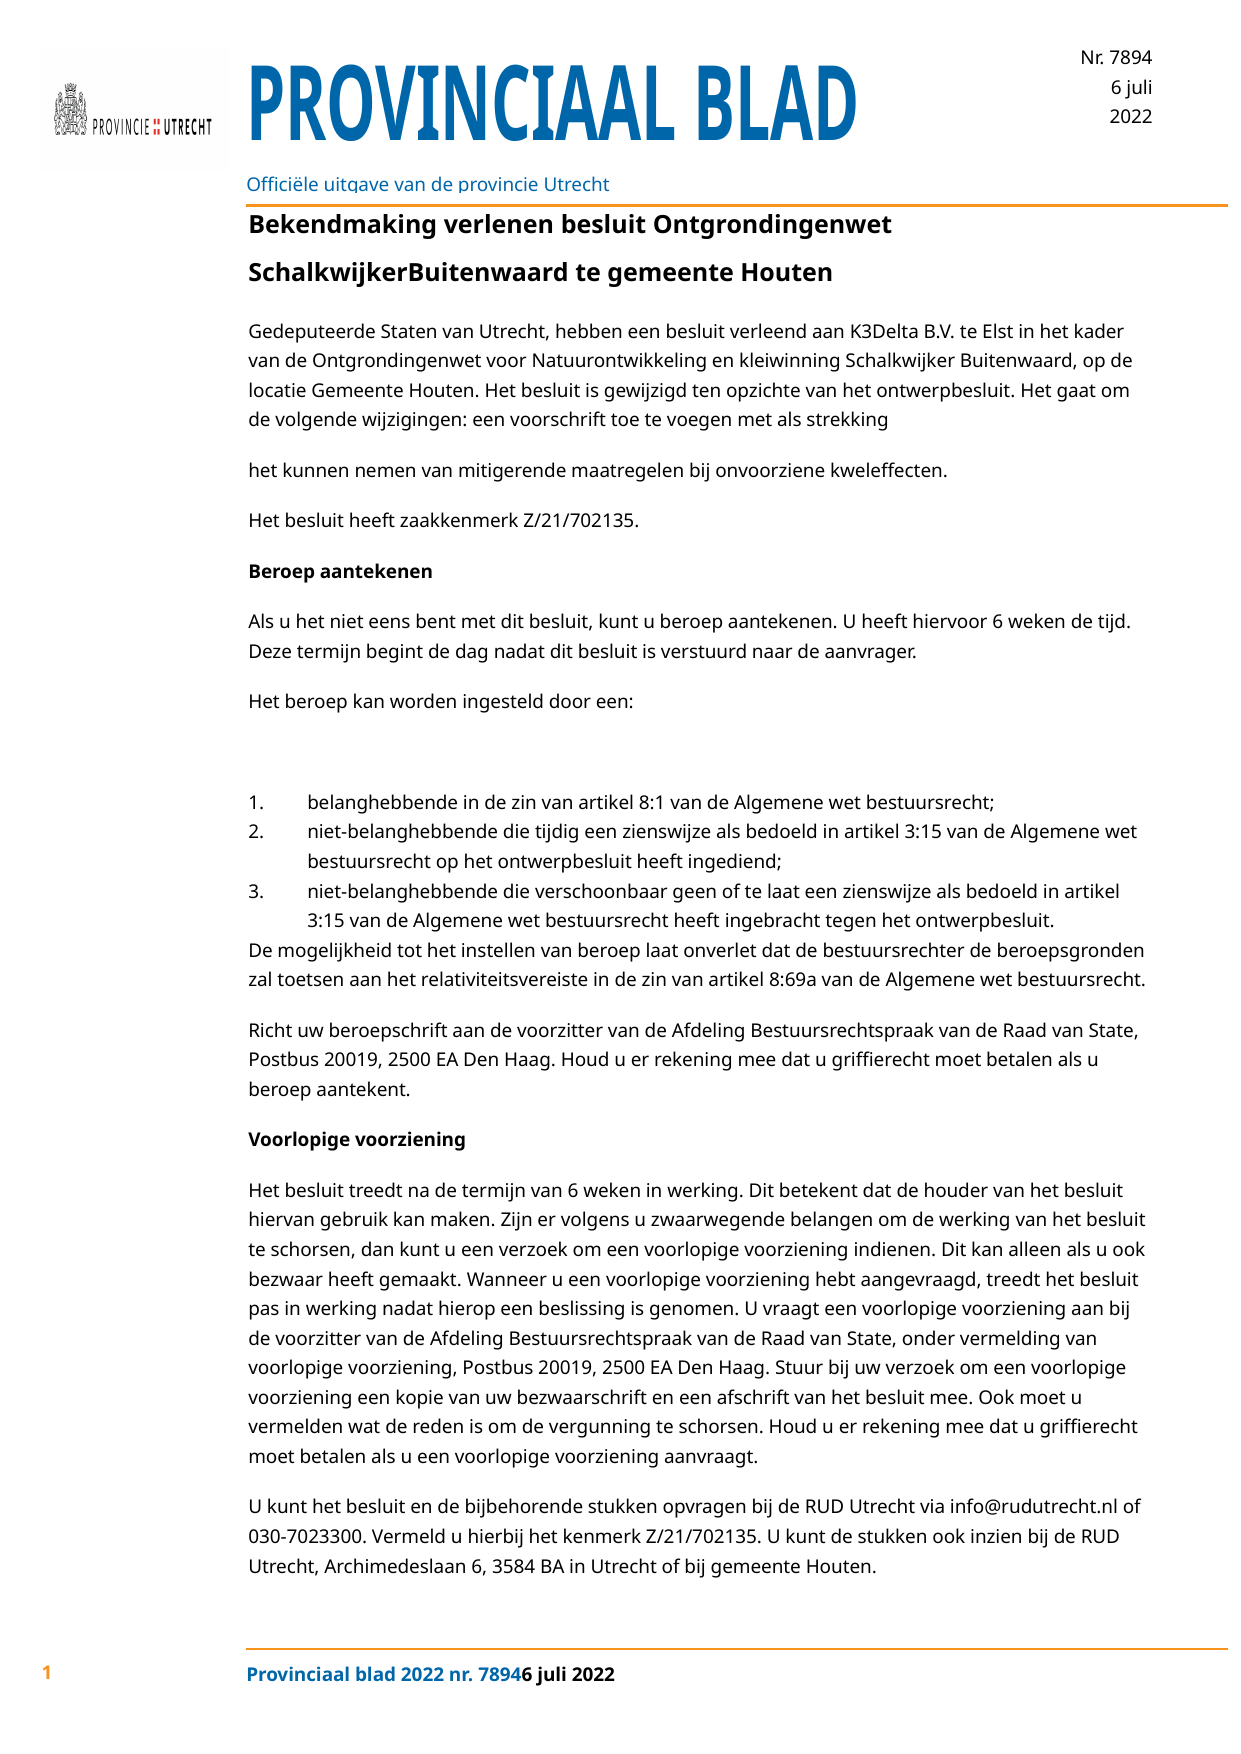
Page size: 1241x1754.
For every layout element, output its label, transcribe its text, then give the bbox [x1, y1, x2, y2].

list niet-belanghebbende die verschoonbaar geen of te laat een zienswijze als bedoeld in artikel 3:15 van de Algemene wet bestuursrecht heeft ingebracht tegen het ontwerpbesluit. [248, 878, 1152, 933]
list belanghebbende in de zin van artikel 8:1 van de Algemene wet bestuursrecht; [248, 789, 1152, 815]
text Richt uw beroepschrift aan de voorzitter van de Afdeling Bestuursrechtspraak van de Raad van State, Postbus 20019, 2500 EA Den Haag. Houd u er rekening mee dat u griffierecht moet betalen als u beroep aantekent. [248, 1017, 1152, 1102]
text U kunt het besluit en de bijbehorende stukken opvragen bij de RUD Utrecht via info@rudutrecht.nl of 030-7023300. Vermeld u hierbij het kenmerk Z/21/702135. U kunt de stukken ook inzien bij de RUD Utrecht, Archimedeslaan 6, 3584 BA in Utrecht of bij gemeente Houten. [248, 1494, 1152, 1579]
text Als u het niet eens bent met dit besluit, kunt u beroep aantekenen. U heeft hiervoor 6 weken de tijd. Deze termijn begint de dag nadat dit besluit is verstuurd naar de aanvrager. [248, 608, 1152, 664]
text Gedeputeerde Staten van Utrecht, hebben een besluit verleend aan K3Delta B.V. te Elst in het kader van de Ontgrondingenwet voor Natuurontwikkeling en kleiwinning Schalkwijker Buitenwaard, op de locatie Gemeente Houten. Het besluit is gewijzigd ten opzichte van het ontwerpbesluit. Het gaat om de volgende wijzigingen: een voorschrift toe te voegen met als strekking [248, 318, 1152, 432]
text Bekendmaking verlenen besluit Ontgrondingenwet SchalkwijkerBuitenwaard te gemeente Houten [248, 207, 1152, 288]
text Het beroep kan worden ingesteld door een: [248, 688, 1152, 714]
text Het besluit heeft zaakkenmerk Z/21/702135. [248, 507, 1152, 533]
text Beroep aantekenen [248, 558, 1152, 584]
text De mogelijkheid tot het instellen van beroep laat onverlet dat de bestuursrechter de beroepsgronden zal toetsen aan het relativiteitsvereiste in de zin van artikel 8:69a van de Algemene wet bestuursrecht. [248, 937, 1152, 992]
list niet-belanghebbende die tijdig een zienswijze als bedoeld in artikel 3:15 van de Algemene wet bestuursrecht op het ontwerpbesluit heeft ingediend; [248, 819, 1152, 874]
picture [41, 47, 231, 172]
text Voorlopige voorziening [248, 1127, 1152, 1152]
text Het besluit treedt na de termijn van 6 weken in werking. Dit betekent dat de houder van het besluit hiervan gebruik kan maken. Zijn er volgens u zwaarwegende belangen om de werking van het besluit te schorsen, dan kunt u een verzoek om een voorlopige voorziening indienen. Dit kan alleen als u ook bezwaar heeft gemaakt. Wanneer u een voorlopige voorziening hebt aangevraagd, treedt het besluit pas in werking nadat hierop een beslissing is genomen. U vraagt een voorlopige voorziening aan bij de voorzitter van de Afdeling Bestuursrechtspraak van de Raad van State, onder vermelding van voorlopige voorziening, Postbus 20019, 2500 EA Den Haag. Stuur bij uw verzoek om een voorlopige voorziening een kopie van uw bezwaarschrift en een afschrift van het besluit mee. Ook moet u vermelden wat de reden is om de vergunning te schorsen. Houd u er rekening mee dat u griffierecht moet betalen als u een voorlopige voorziening aanvraagt. [248, 1177, 1152, 1469]
text het kunnen nemen van mitigerende maatregelen bij onvoorziene kweleffecten. [248, 457, 1152, 483]
